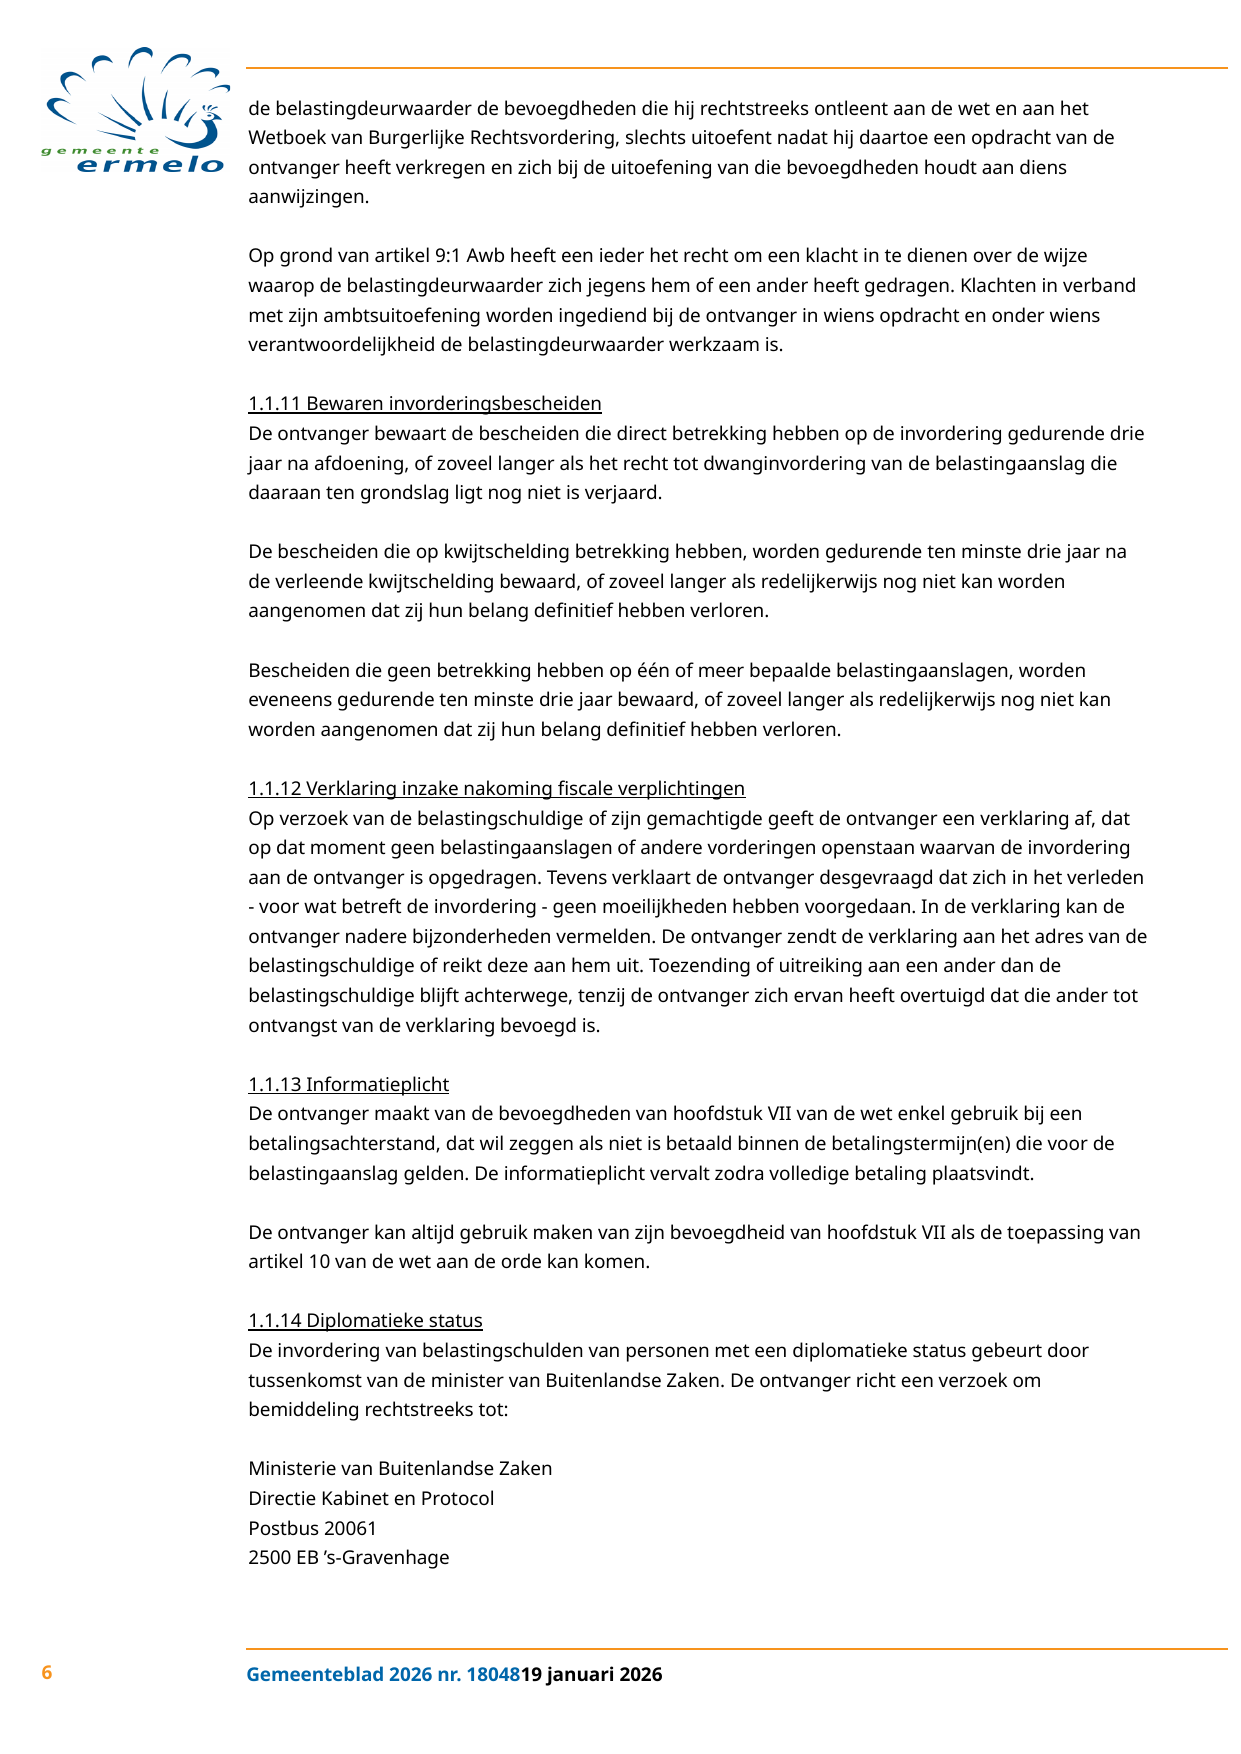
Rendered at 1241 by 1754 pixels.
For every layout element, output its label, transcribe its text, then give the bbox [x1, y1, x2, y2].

text De bescheiden die op kwijtschelding betrekking hebben, worden gedurende ten minste drie jaar na de verleende kwijtschelding bewaard, of zoveel langer als redelijkerwijs nog niet kan worden aangenomen dat zij hun belang definitief hebben verloren. [248, 538, 1152, 623]
text 1.1.11 Bewaren invorderingsbescheiden [248, 391, 1152, 416]
text De ontvanger bewaart de bescheiden die direct betrekking hebben op de invordering gedurende drie jaar na afdoening, of zoveel langer als het recht tot dwanginvordering van de belastingaanslag die daaraan ten grondslag ligt nog niet is verjaard. [248, 420, 1152, 505]
text Op verzoek van de belastingschuldige of zijn gemachtigde geeft de ontvanger een verklaring af, dat op dat moment geen belastingaanslagen of andere vorderingen openstaan waarvan de invordering aan de ontvanger is opgedragen. Tevens verklaart de ontvanger desgevraagd dat zich in het verleden - voor wat betreft de invordering - geen moeilijkheden hebben voorgedaan. In de verklaring kan de ontvanger nadere bijzonderheden vermelden. De ontvanger zendt de verklaring aan het adres van de belastingschuldige of reikt deze aan hem uit. Toezending of uitreiking aan een ander dan de belastingschuldige blijft achterwege, tenzij de ontvanger zich ervan heeft overtuigd dat die ander tot ontvangst van de verklaring bevoegd is. [248, 805, 1152, 1038]
text De ontvanger maakt van de bevoegdheden van hoofdstuk VII van de wet enkel gebruik bij een betalingsachterstand, dat wil zeggen als niet is betaald binnen de betalingstermijn(en) die voor de belastingaanslag gelden. De informatieplicht vervalt zodra volledige betaling plaatsvindt. [248, 1101, 1152, 1186]
text De invordering van belastingschulden van personen met een diplomatieke status gebeurt door tussenkomst van de minister van Buitenlandse Zaken. De ontvanger richt een verzoek om bemiddeling rechtstreeks tot: [248, 1337, 1152, 1422]
picture [41, 47, 231, 172]
text 1.1.13 Informatieplicht [248, 1071, 1152, 1097]
text 2500 EB ’s-Gravenhage [248, 1544, 1152, 1570]
text Op grond van artikel 9:1 Awb heeft een ieder het recht om een klacht in te dienen over de wijze waarop de belastingdeurwaarder zich jegens hem of een ander heeft gedragen. Klachten in verband met zijn ambtsuitoefening worden ingediend bij de ontvanger in wiens opdracht en onder wiens verantwoordelijkheid de belastingdeurwaarder werkzaam is. [248, 243, 1152, 357]
text 1.1.12 Verklaring inzake nakoming fiscale verplichtingen [248, 775, 1152, 801]
text De ontvanger kan altijd gebruik maken van zijn bevoegdheid van hoofdstuk VII als de toepassing van artikel 10 van de wet aan de orde kan komen. [248, 1219, 1152, 1274]
text 1.1.14 Diplomatieke status [248, 1308, 1152, 1333]
text Bescheiden die geen betrekking hebben op één of meer bepaalde belastingaanslagen, worden eveneens gedurende ten minste drie jaar bewaard, of zoveel langer als redelijkerwijs nog niet kan worden aangenomen dat zij hun belang definitief hebben verloren. [248, 657, 1152, 742]
text Ministerie van Buitenlandse Zaken [248, 1456, 1152, 1481]
text Postbus 20061 [248, 1515, 1152, 1541]
text Directie Kabinet en Protocol [248, 1485, 1152, 1511]
text de belastingdeurwaarder de bevoegdheden die hij rechtstreeks ontleent aan de wet en aan het Wetboek van Burgerlijke Rechtsvordering, slechts uitoefent nadat hij daartoe een opdracht van de ontvanger heeft verkregen en zich bij de uitoefening van die bevoegdheden houdt aan diens aanwijzingen. [248, 95, 1152, 209]
